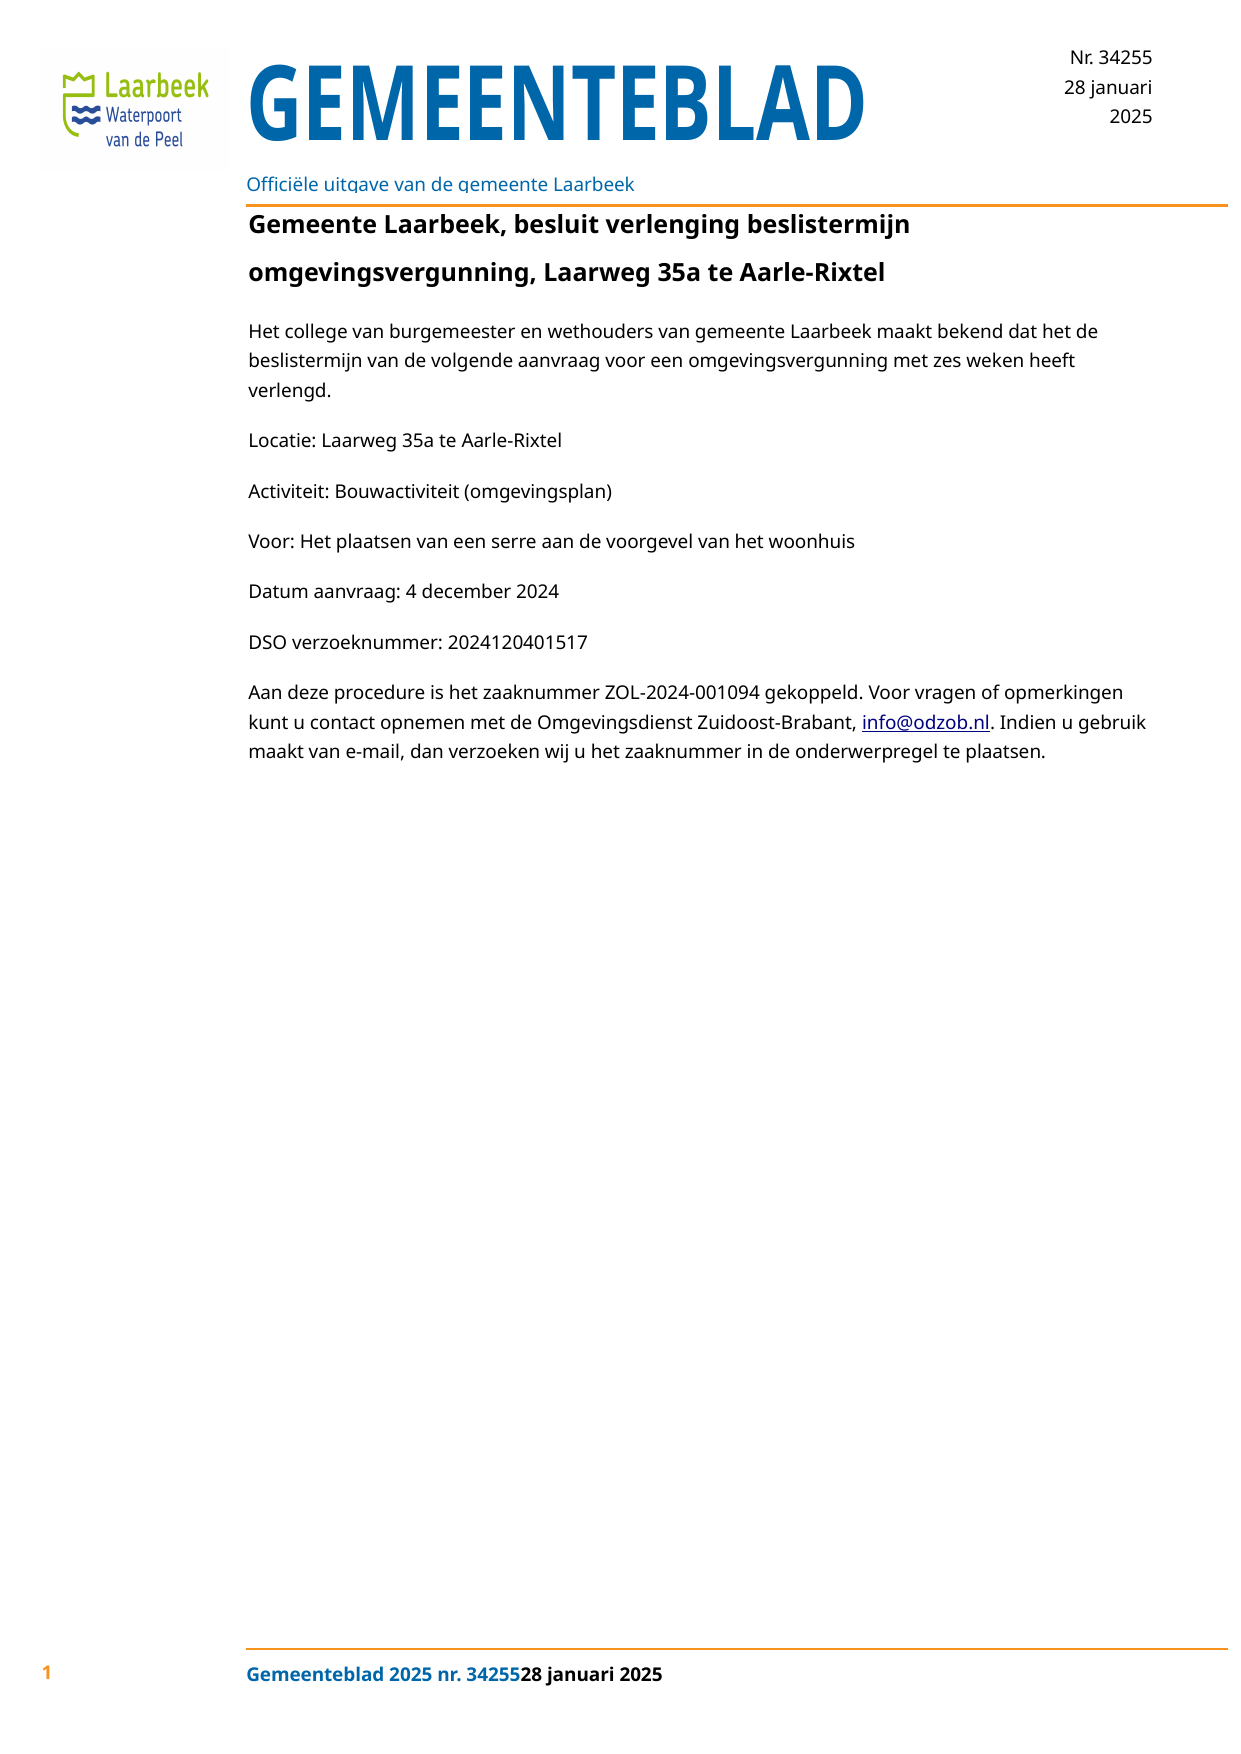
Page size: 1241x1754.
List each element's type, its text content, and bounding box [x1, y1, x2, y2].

picture [41, 47, 231, 172]
text Het college van burgemeester en wethouders van gemeente Laarbeek maakt bekend dat het de beslistermijn van de volgende aanvraag voor een omgevingsvergunning met zes weken heeft verlengd. [248, 318, 1152, 403]
text Aan deze procedure is het zaaknummer ZOL-2024-001094 gekoppeld. Voor vragen of opmerkingen kunt u contact opnemen met de Omgevingsdienst Zuidoost-Brabant, info@odzob.nl. Indien u gebruik maakt van e-mail, dan verzoeken wij u het zaaknummer in de onderwerpregel te plaatsen. [248, 679, 1152, 764]
text Voor: Het plaatsen van een serre aan de voorgevel van het woonhuis [248, 528, 1152, 554]
text Datum aanvraag: 4 december 2024 [248, 579, 1152, 604]
text Activiteit: Bouwactiviteit (omgevingsplan) [248, 478, 1152, 504]
text DSO verzoeknummer: 2024120401517 [248, 629, 1152, 655]
text Locatie: Laarweg 35a te Aarle-Rixtel [248, 427, 1152, 453]
text Gemeente Laarbeek, besluit verlenging beslistermijn omgevingsvergunning, Laarweg 35a te Aarle-Rixtel [248, 207, 1152, 288]
